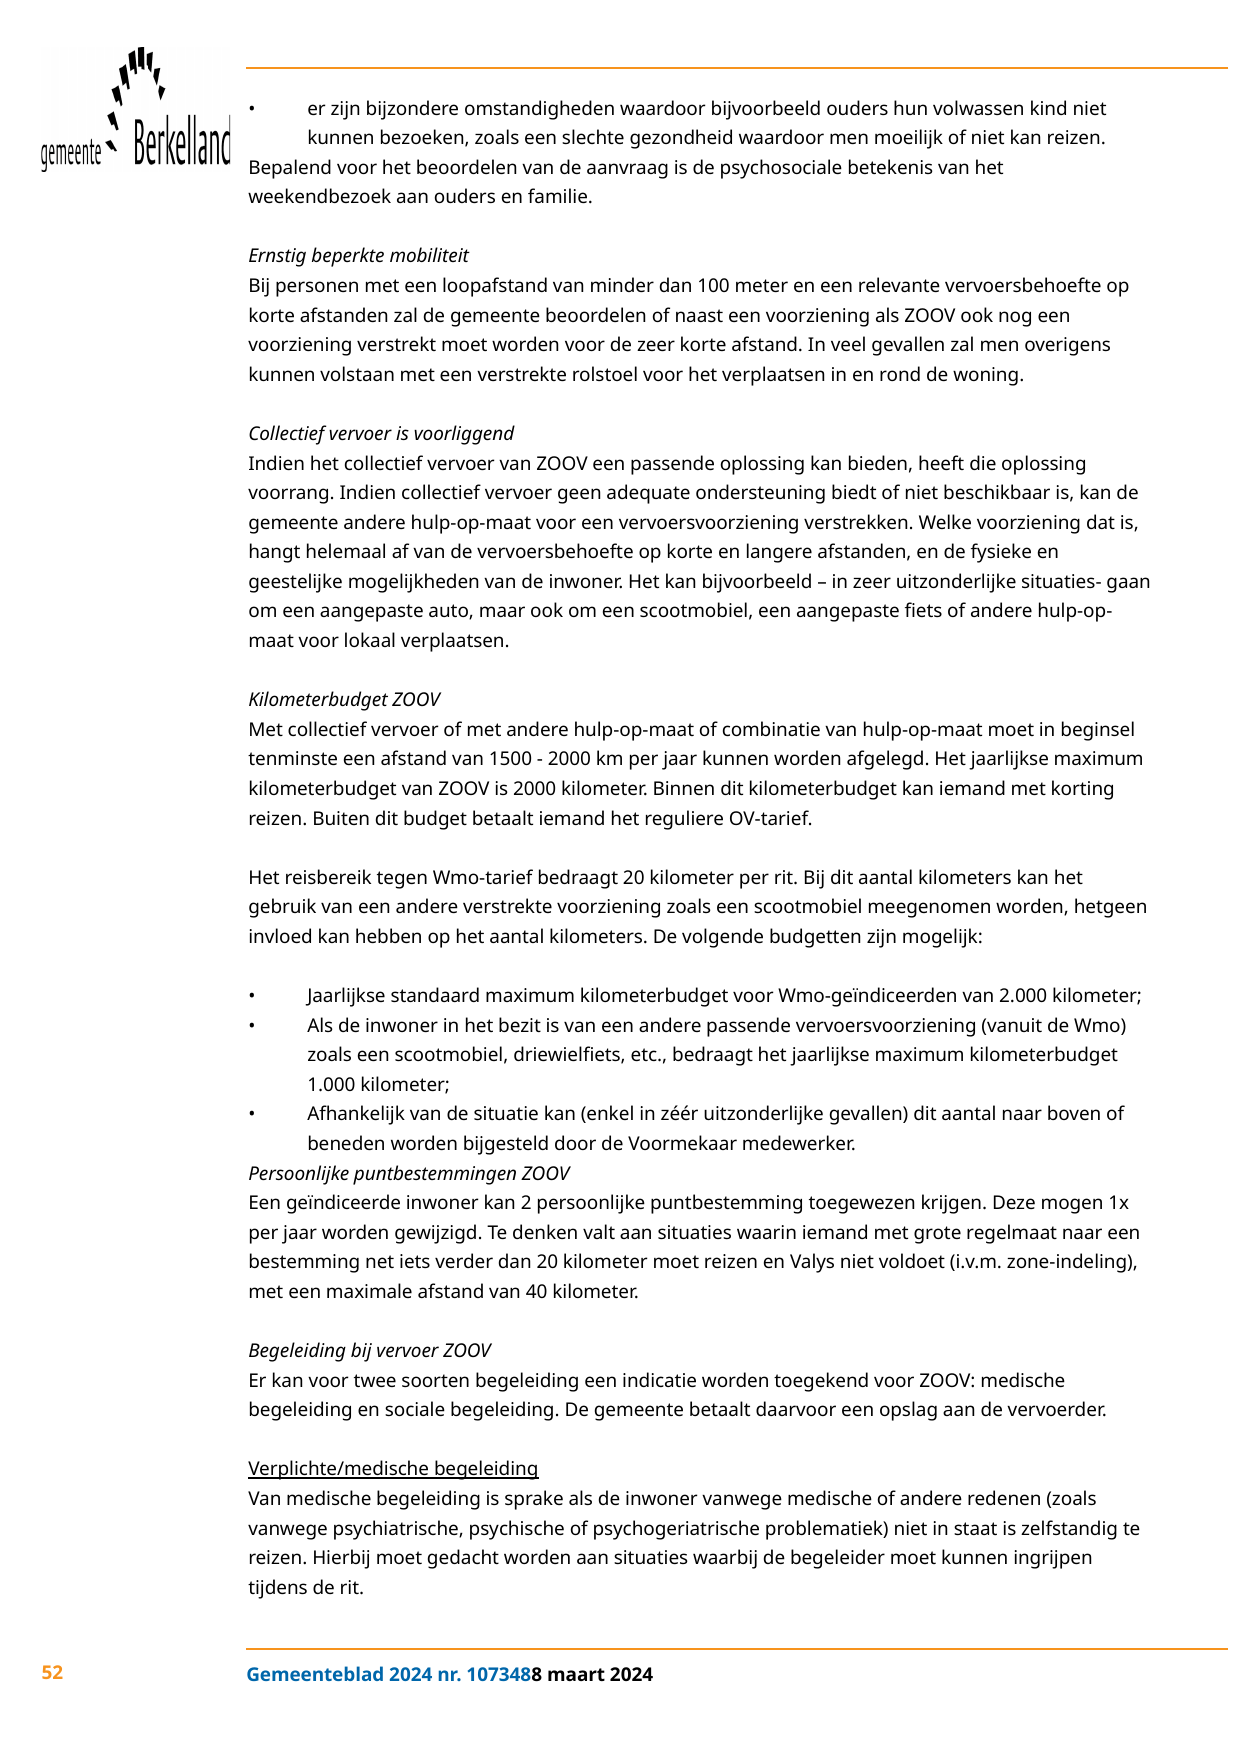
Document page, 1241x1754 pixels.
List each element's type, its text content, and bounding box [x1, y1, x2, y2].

list Afhankelijk van de situatie kan (enkel in zéér uitzonderlijke gevallen) dit aantal naar boven of beneden worden bijgesteld door de Voormekaar medewerker. [248, 1101, 1152, 1156]
text Het reisbereik tegen Wmo-tarief bedraagt 20 kilometer per rit. Bij dit aantal kilometers kan het gebruik van een andere verstrekte voorziening zoals een scootmobiel meegenomen worden, hetgeen invloed kan hebben op het aantal kilometers. De volgende budgetten zijn mogelijk: [248, 864, 1152, 949]
text Een geïndiceerde inwoner kan 2 persoonlijke puntbestemming toegewezen krijgen. Deze mogen 1x per jaar worden gewijzigd. Te denken valt aan situaties waarin iemand met grote regelmaat naar een bestemming net iets verder dan 20 kilometer moet reizen en Valys niet voldoet (i.v.m. zone-indeling), met een maximale afstand van 40 kilometer. [248, 1189, 1152, 1304]
text Kilometerbudget ZOOV [248, 686, 1152, 712]
text Collectief vervoer is voorliggend [248, 420, 1152, 446]
text Bij personen met een loopafstand van minder dan 100 meter en een relevante vervoersbehoefte op korte afstanden zal de gemeente beoordelen of naast een voorziening als ZOOV ook nog een voorziening verstrekt moet worden voor de zeer korte afstand. In veel gevallen zal men overigens kunnen volstaan met een verstrekte rolstoel voor het verplaatsen in en rond de woning. [248, 272, 1152, 387]
picture [41, 47, 231, 172]
list Jaarlijkse standaard maximum kilometerbudget voor Wmo-geïndiceerden van 2.000 kilometer; [248, 982, 1152, 1008]
list er zijn bijzondere omstandigheden waardoor bijvoorbeeld ouders hun volwassen kind niet kunnen bezoeken, zoals een slechte gezondheid waardoor men moeilijk of niet kan reizen. [248, 95, 1152, 150]
text Ernstig beperkte mobiliteit [248, 243, 1152, 268]
text Verplichte/medische begeleiding [248, 1456, 1152, 1481]
text Met collectief vervoer of met andere hulp-op-maat of combinatie van hulp-op-maat moet in beginsel tenminste een afstand van 1500 - 2000 km per jaar kunnen worden afgelegd. Het jaarlijkse maximum kilometerbudget van ZOOV is 2000 kilometer. Binnen dit kilometerbudget kan iemand met korting reizen. Buiten dit budget betaalt iemand het reguliere OV-tarief. [248, 716, 1152, 831]
list Als de inwoner in het bezit is van een andere passende vervoersvoorziening (vanuit de Wmo) zoals een scootmobiel, driewielfiets, etc., bedraagt het jaarlijkse maximum kilometerbudget 1.000 kilometer; [248, 1012, 1152, 1097]
text Persoonlijke puntbestemmingen ZOOV [248, 1160, 1152, 1186]
text Van medische begeleiding is sprake als de inwoner vanwege medische of andere redenen (zoals vanwege psychiatrische, psychische of psychogeriatrische problematiek) niet in staat is zelfstandig te reizen. Hierbij moet gedacht worden aan situaties waarbij de begeleider moet kunnen ingrijpen tijdens de rit. [248, 1485, 1152, 1600]
text Begeleiding bij vervoer ZOOV [248, 1337, 1152, 1363]
text Indien het collectief vervoer van ZOOV een passende oplossing kan bieden, heeft die oplossing voorrang. Indien collectief vervoer geen adequate ondersteuning biedt of niet beschikbaar is, kan de gemeente andere hulp-op-maat voor een vervoersvoorziening verstrekken. Welke voorziening dat is, hangt helemaal af van de vervoersbehoefte op korte en langere afstanden, en de fysieke en geestelijke mogelijkheden van de inwoner. Het kan bijvoorbeeld – in zeer uitzonderlijke situaties- gaan om een aangepaste auto, maar ook om een scootmobiel, een aangepaste fiets of andere hulp-op-maat voor lokaal verplaatsen. [248, 450, 1152, 653]
text Bepalend voor het beoordelen van de aanvraag is de psychosociale betekenis van het weekendbezoek aan ouders en familie. [248, 154, 1152, 209]
text Er kan voor twee soorten begeleiding een indicatie worden toegekend voor ZOOV: medische begeleiding en sociale begeleiding. De gemeente betaalt daarvoor een opslag aan de vervoerder. [248, 1367, 1152, 1422]
